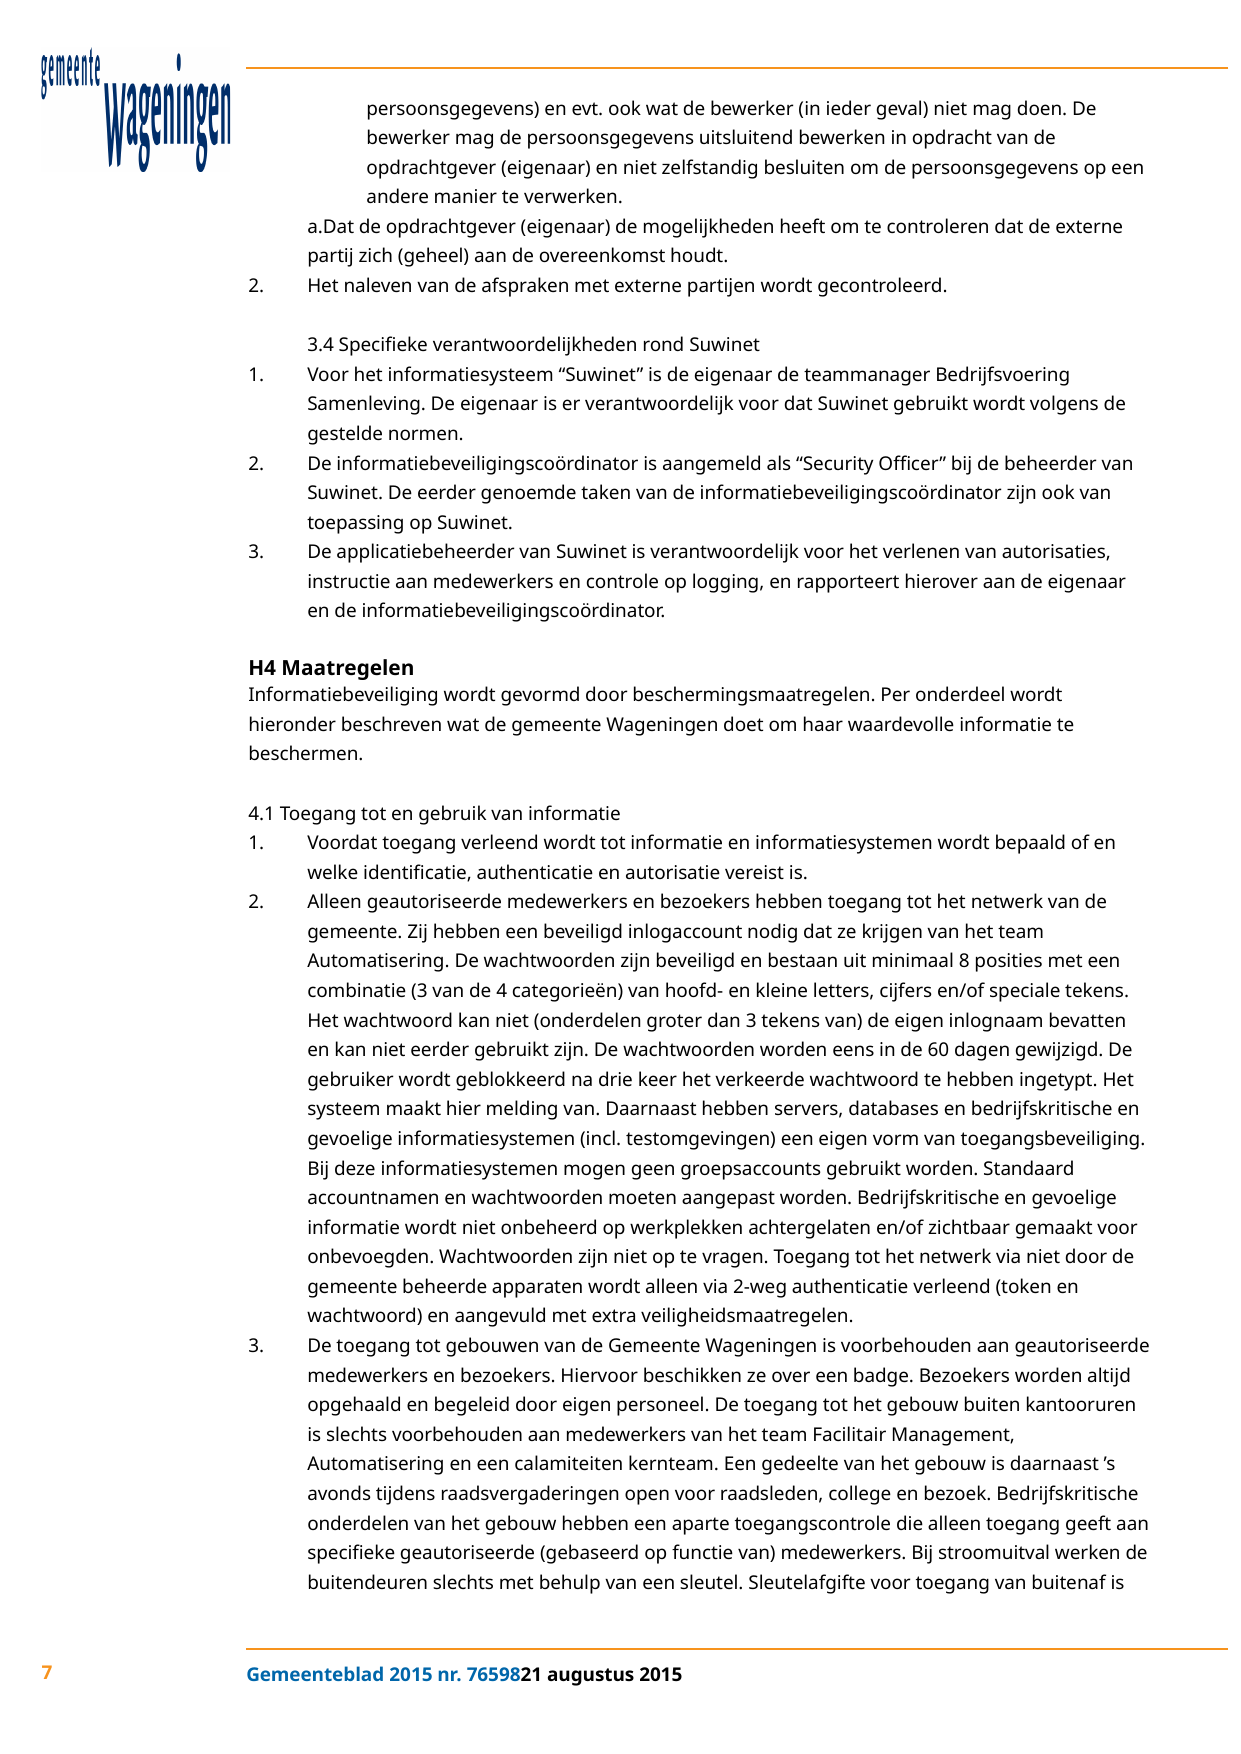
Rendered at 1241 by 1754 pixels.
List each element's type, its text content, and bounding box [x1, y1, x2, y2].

list De informatiebeveiligingscoördinator is aangemeld als “Security Officer” bij de beheerder van Suwinet. De eerder genoemde taken van de informatiebeveiligingscoördinator zijn ook van toepassing op Suwinet. [248, 450, 1152, 535]
picture [41, 47, 231, 172]
list Alleen geautoriseerde medewerkers en bezoekers hebben toegang tot het netwerk van de gemeente. Zij hebben een beveiligd inlogaccount nodig dat ze krijgen van het team Automatisering. De wachtwoorden zijn beveiligd en bestaan uit minimaal 8 posities met een combinatie (3 van de 4 categorieën) van hoofd- en kleine letters, cijfers en/of speciale tekens. Het wachtwoord kan niet (onderdelen groter dan 3 tekens van) de eigen inlognaam bevatten en kan niet eerder gebruikt zijn. De wachtwoorden worden eens in de 60 dagen gewijzigd. De gebruiker wordt geblokkeerd na drie keer het verkeerde wachtwoord te hebben ingetypt. Het systeem maakt hier melding van. Daarnaast hebben servers, databases en bedrijfskritische en gevoelige informatiesystemen (incl. testomgevingen) een eigen vorm van toegangsbeveiliging. Bij deze informatiesystemen mogen geen groepsaccounts gebruikt worden. Standaard accountnamen en wachtwoorden moeten aangepast worden. Bedrijfskritische en gevoelige informatie wordt niet onbeheerd op werkplekken achtergelaten en/of zichtbaar gemaakt voor onbevoegden. Wachtwoorden zijn niet op te vragen. Toegang tot het netwerk via niet door de gemeente beheerde apparaten wordt alleen via 2-weg authenticatie verleend (token en wachtwoord) en aangevuld met extra veiligheidsmaatregelen. [248, 888, 1152, 1328]
text 4.1 Toegang tot en gebruik van informatie [248, 800, 1152, 826]
text H4 Maatregelen [248, 653, 1152, 681]
list a.Dat de opdrachtgever (eigenaar) de mogelijkheden heeft om te controleren dat de externe partij zich (geheel) aan de overeenkomst houdt. [248, 213, 1152, 268]
list De toegang tot gebouwen van de Gemeente Wageningen is voorbehouden aan geautoriseerde medewerkers en bezoekers. Hiervoor beschikken ze over een badge. Bezoekers worden altijd opgehaald en begeleid door eigen personeel. De toegang tot het gebouw buiten kantooruren is slechts voorbehouden aan medewerkers van het team Facilitair Management, Automatisering en een calamiteiten kernteam. Een gedeelte van het gebouw is daarnaast ’s avonds tijdens raadsvergaderingen open voor raadsleden, college en bezoek. Bedrijfskritische onderdelen van het gebouw hebben een aparte toegangscontrole die alleen toegang geeft aan specifieke geautoriseerde (gebaseerd op functie van) medewerkers. Bij stroomuitval werken de buitendeuren slechts met behulp van een sleutel. Sleutelafgifte voor toegang van buitenaf is [248, 1332, 1152, 1595]
text Informatiebeveiliging wordt gevormd door beschermingsmaatregelen. Per onderdeel wordt hieronder beschreven wat de gemeente Wageningen doet om haar waardevolle informatie te beschermen. [248, 681, 1152, 766]
list De applicatiebeheerder van Suwinet is verantwoordelijk voor het verlenen van autorisaties, instructie aan medewerkers en controle op logging, en rapporteert hierover aan de eigenaar en de informatiebeveiligingscoördinator. [248, 538, 1152, 623]
list 3.4 Specifieke verantwoordelijkheden rond Suwinet [248, 331, 1152, 357]
list persoonsgegevens) en evt. ook wat de bewerker (in ieder geval) niet mag doen. De bewerker mag de persoonsgegevens uitsluitend bewerken in opdracht van de opdrachtgever (eigenaar) en niet zelfstandig besluiten om de persoonsgegevens op een andere manier te verwerken. [307, 95, 1152, 209]
list Het naleven van de afspraken met externe partijen wordt gecontroleerd. [248, 272, 1152, 298]
list Voor het informatiesysteem “Suwinet” is de eigenaar de teammanager Bedrijfsvoering Samenleving. De eigenaar is er verantwoordelijk voor dat Suwinet gebruikt wordt volgens de gestelde normen. [248, 361, 1152, 446]
list Voordat toegang verleend wordt tot informatie en informatiesystemen wordt bepaald of en welke identificatie, authenticatie en autorisatie vereist is. [248, 829, 1152, 885]
